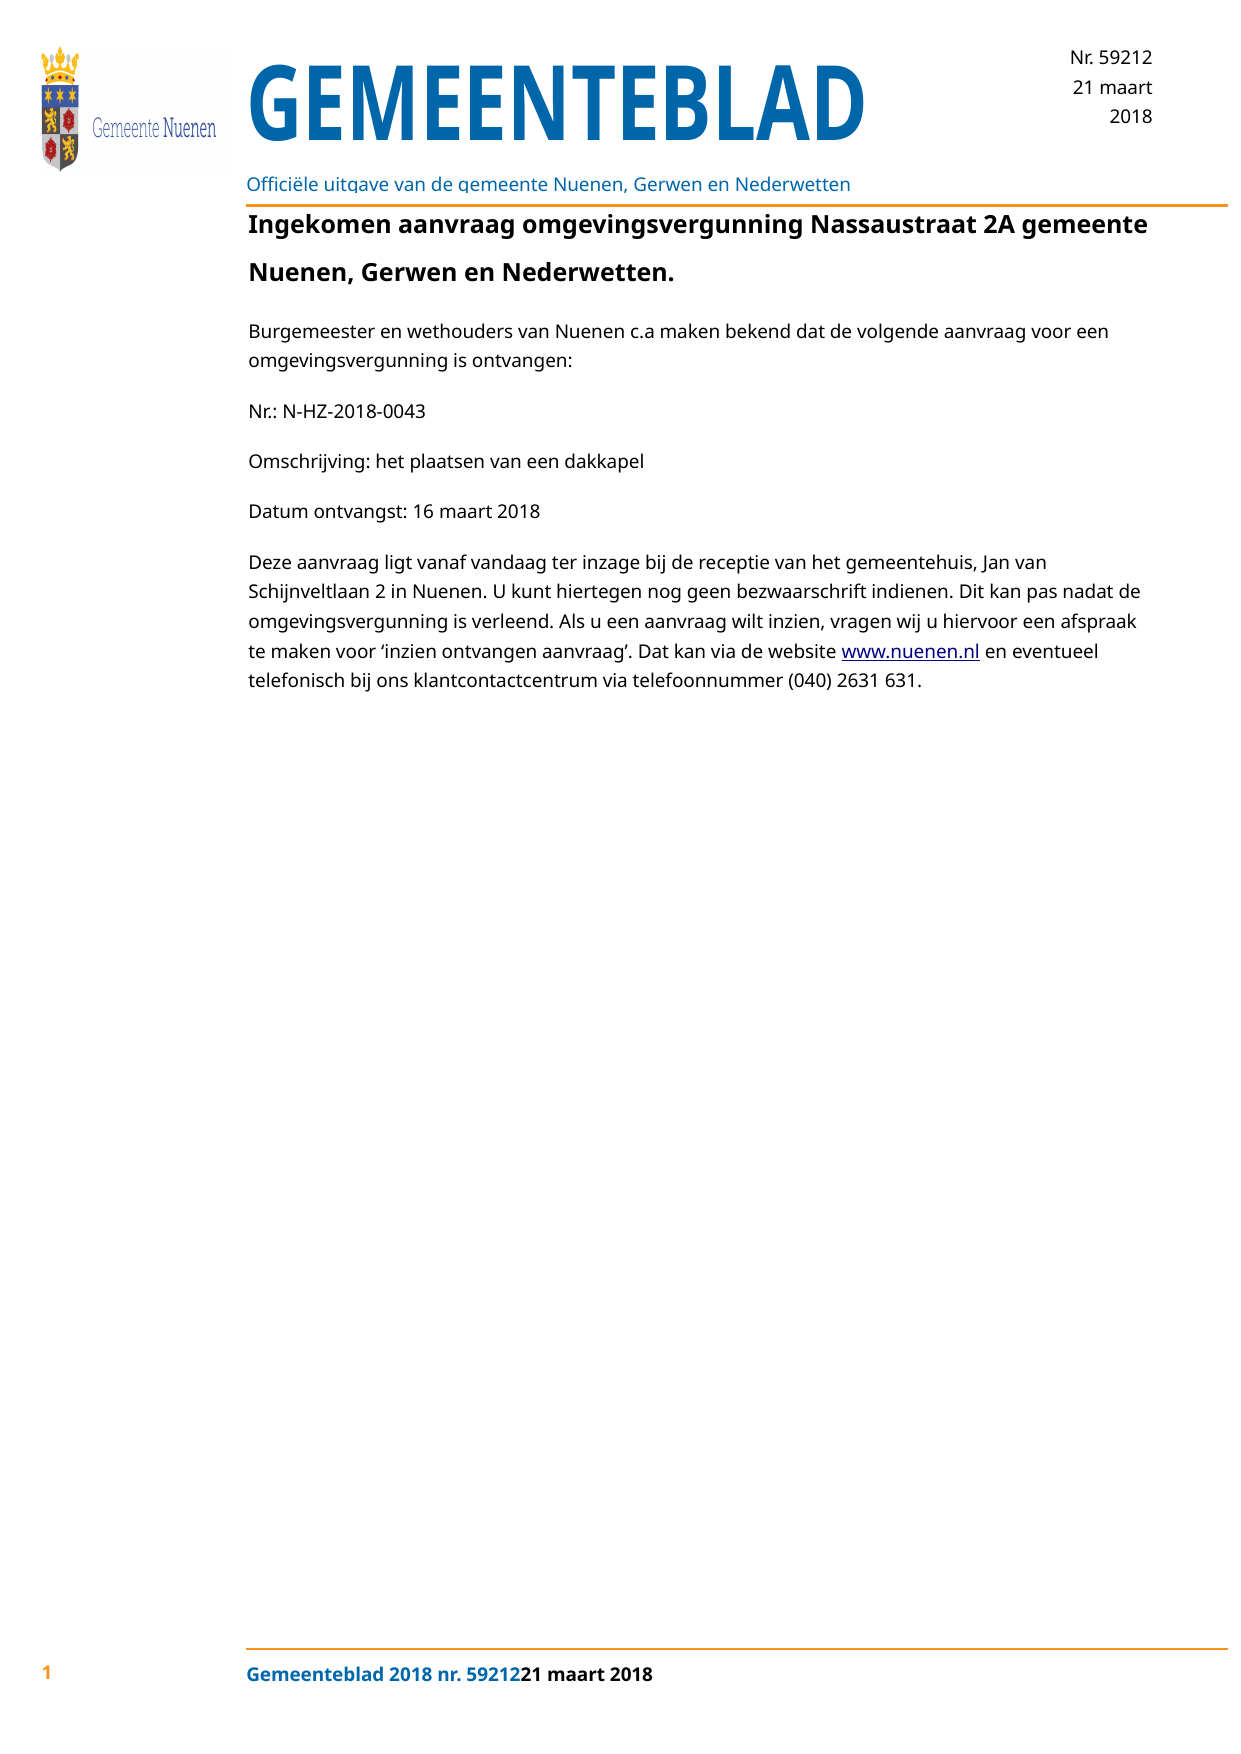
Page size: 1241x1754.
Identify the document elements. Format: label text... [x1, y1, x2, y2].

text Ingekomen aanvraag omgevingsvergunning Nassaustraat 2A gemeente Nuenen, Gerwen en Nederwetten. [248, 207, 1152, 288]
picture [41, 47, 231, 172]
text Deze aanvraag ligt vanaf vandaag ter inzage bij de receptie van het gemeentehuis, Jan van Schijnveltlaan 2 in Nuenen. U kunt hiertegen nog geen bezwaarschrift indienen. Dit kan pas nadat de omgevingsvergunning is verleend. Als u een aanvraag wilt inzien, vragen wij u hiervoor een afspraak te maken voor ‘inzien ontvangen aanvraag’. Dat kan via de website www.nuenen.nl en eventueel telefonisch bij ons klantcontactcentrum via telefoonnummer (040) 2631 631. [248, 549, 1152, 693]
text Omschrijving: het plaatsen van een dakkapel [248, 448, 1152, 474]
text Burgemeester en wethouders van Nuenen c.a maken bekend dat de volgende aanvraag voor een omgevingsvergunning is ontvangen: [248, 318, 1152, 373]
text Nr.: N-HZ-2018-0043 [248, 398, 1152, 424]
text Datum ontvangst: 16 maart 2018 [248, 499, 1152, 524]
